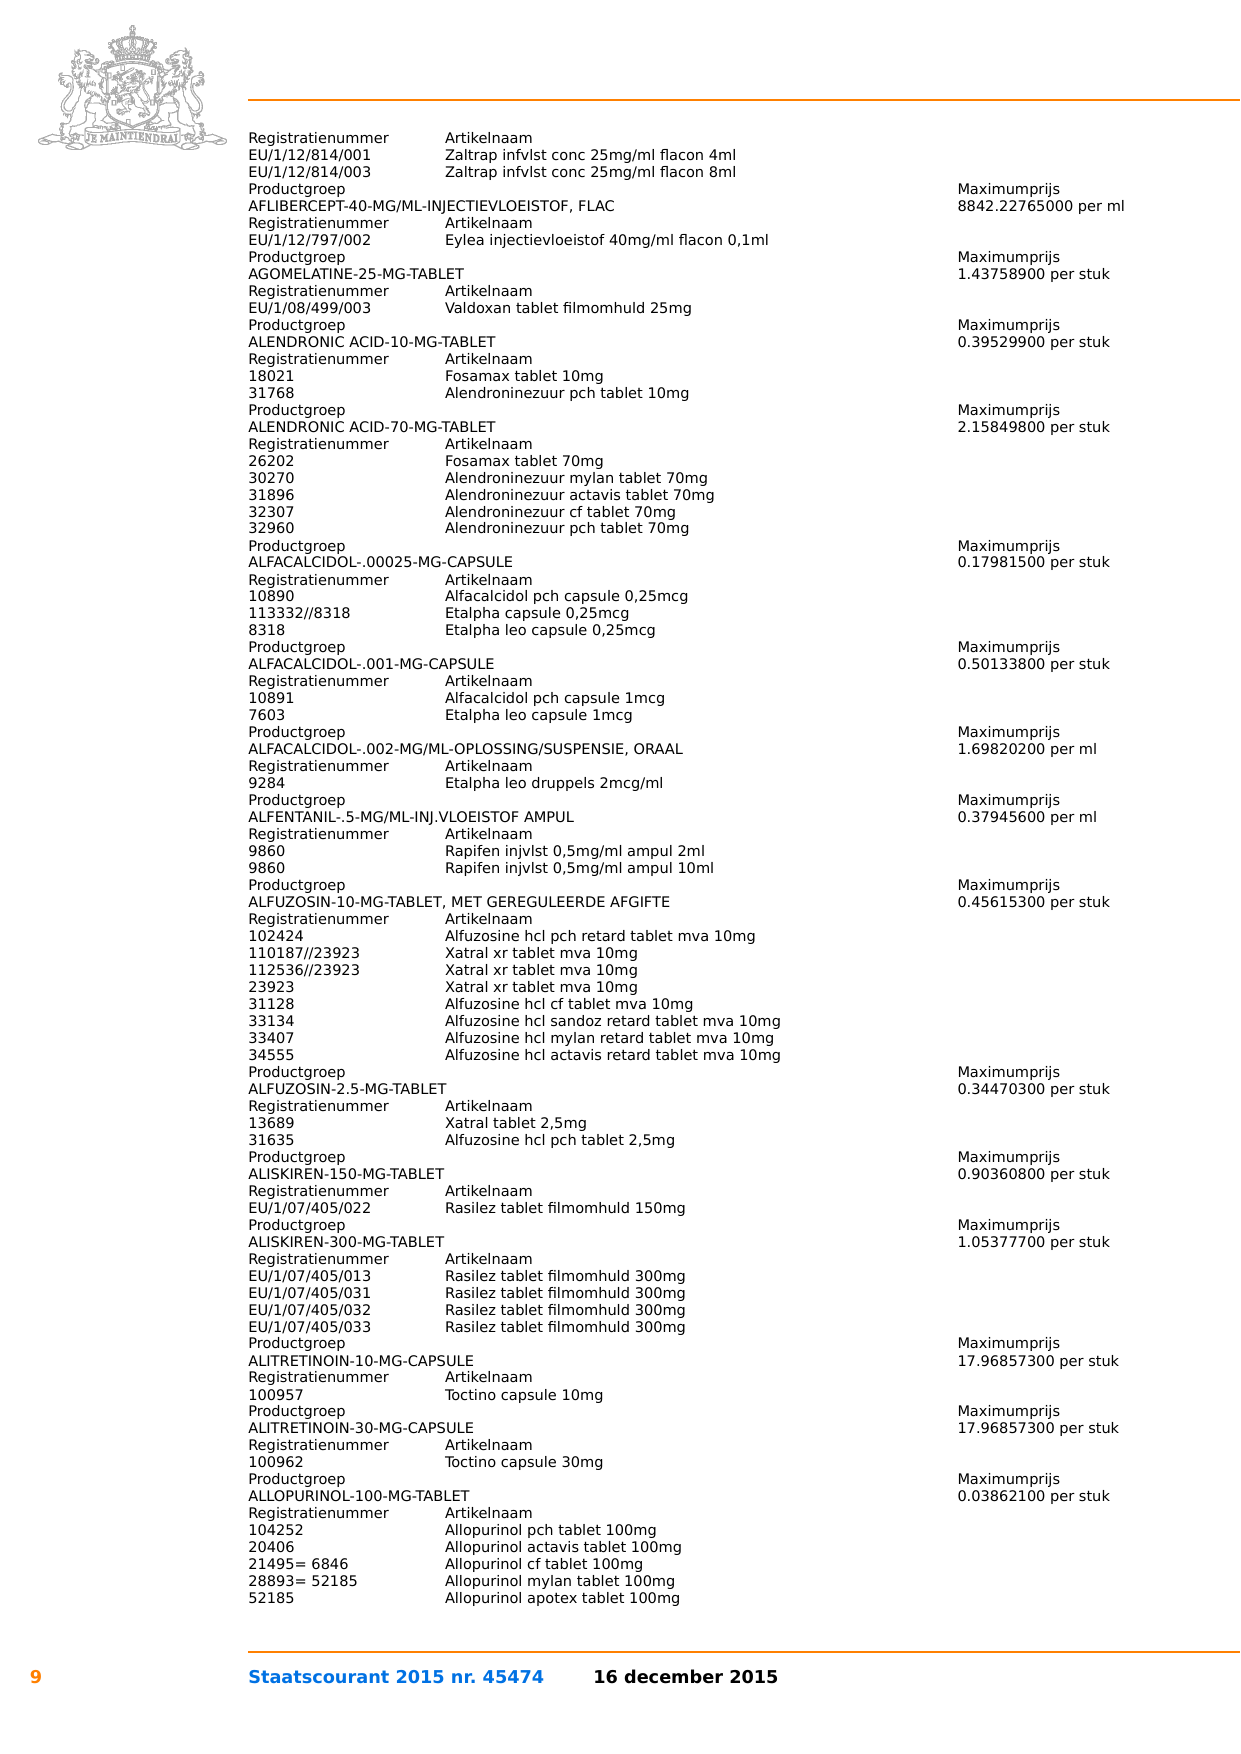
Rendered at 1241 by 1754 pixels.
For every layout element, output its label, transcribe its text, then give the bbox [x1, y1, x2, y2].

table_cell 0.90360800 per stuk [951, 1166, 1163, 1183]
table_cell ALITRETINOIN-10-MG-CAPSULE [248, 1353, 951, 1369]
table_cell [951, 504, 1163, 520]
table_cell 1.05377700 per stuk [951, 1234, 1163, 1251]
table_cell 104252 [248, 1522, 439, 1539]
table_cell [951, 351, 1163, 368]
table_cell ALFENTANIL-.5-MG/ML-INJ.VLOEISTOF AMPUL [248, 809, 951, 826]
table_cell Productgroep [248, 402, 439, 418]
table_cell Productgroep [248, 1403, 439, 1420]
table_cell ALFUZOSIN-2.5-MG-TABLET [248, 1081, 951, 1098]
table_cell Artikelnaam [439, 826, 951, 843]
table_cell Rasilez tablet filmomhuld 300mg [439, 1268, 951, 1284]
table_cell [951, 1369, 1163, 1386]
table_cell 18021 [248, 368, 439, 384]
table_cell 1.69820200 per ml [951, 741, 1163, 758]
table_cell [951, 520, 1163, 537]
table_cell 0.50133800 per stuk [951, 656, 1163, 673]
table_cell Maximumprijs [951, 538, 1163, 554]
table_cell Artikelnaam [439, 215, 951, 232]
table_cell [951, 1539, 1163, 1556]
table_cell Zaltrap infvlst conc 25mg/ml flacon 8ml [439, 164, 951, 181]
table_cell Registratienummer [248, 1183, 439, 1199]
table_cell 10891 [248, 690, 439, 707]
table_cell Registratienummer [248, 1437, 439, 1454]
table_cell ALFACALCIDOL-.00025-MG-CAPSULE [248, 554, 951, 571]
table_cell 20406 [248, 1539, 439, 1556]
table_cell EU/1/12/797/002 [248, 232, 439, 249]
table_cell Artikelnaam [439, 1437, 951, 1454]
table_cell [951, 945, 1163, 962]
table_cell Maximumprijs [951, 877, 1163, 894]
table_cell [951, 979, 1163, 996]
table_cell [951, 860, 1163, 877]
table_cell [439, 792, 951, 809]
table_cell [951, 164, 1163, 181]
table_cell Alfuzosine hcl mylan retard tablet mva 10mg [439, 1030, 951, 1047]
table_cell [951, 843, 1163, 860]
table_cell 110187//23923 [248, 945, 439, 962]
table_cell EU/1/08/499/003 [248, 300, 439, 317]
table_cell 31635 [248, 1132, 439, 1149]
table_cell [951, 232, 1163, 249]
table_cell [951, 1319, 1163, 1335]
table_cell Registratienummer [248, 1098, 439, 1115]
table_cell EU/1/07/405/013 [248, 1268, 439, 1284]
table_cell 0.03862100 per stuk [951, 1488, 1163, 1505]
table_cell 7603 [248, 707, 439, 724]
table_cell [439, 1217, 951, 1233]
table_cell Xatral xr tablet mva 10mg [439, 945, 951, 962]
table_cell Toctino capsule 10mg [439, 1386, 951, 1403]
table_cell Registratienummer [248, 351, 439, 368]
table_cell Alfuzosine hcl sandoz retard tablet mva 10mg [439, 1013, 951, 1030]
table_cell [951, 130, 1163, 147]
table_cell Productgroep [248, 877, 439, 894]
table_cell [951, 453, 1163, 469]
table_cell Eylea injectievloeistof 40mg/ml flacon 0,1ml [439, 232, 951, 249]
table_cell [439, 181, 951, 198]
table_cell 10890 [248, 588, 439, 605]
table_cell [951, 385, 1163, 402]
table_cell Alfuzosine hcl pch retard tablet mva 10mg [439, 928, 951, 945]
table_cell Registratienummer [248, 130, 439, 147]
table_cell Productgroep [248, 792, 439, 809]
table_cell Xatral tablet 2,5mg [439, 1115, 951, 1132]
table_cell [951, 1047, 1163, 1064]
table_cell Artikelnaam [439, 758, 951, 775]
table_cell Rapifen injvlst 0,5mg/ml ampul 2ml [439, 843, 951, 860]
table_cell [951, 283, 1163, 300]
table_cell Maximumprijs [951, 724, 1163, 741]
table_cell [951, 622, 1163, 639]
table_cell Valdoxan tablet filmomhuld 25mg [439, 300, 951, 317]
table_cell [951, 1285, 1163, 1301]
table_cell Alendroninezuur cf tablet 70mg [439, 504, 951, 520]
table_cell 31768 [248, 385, 439, 402]
table_cell Etalpha leo druppels 2mcg/ml [439, 775, 951, 792]
table_cell Maximumprijs [951, 792, 1163, 809]
table_cell [439, 1335, 951, 1352]
table_cell Registratienummer [248, 215, 439, 232]
table_cell [951, 758, 1163, 775]
table_cell Registratienummer [248, 436, 439, 452]
table_cell Registratienummer [248, 571, 439, 588]
table_cell Maximumprijs [951, 1335, 1163, 1352]
table_cell Alendroninezuur actavis tablet 70mg [439, 486, 951, 503]
table_cell 102424 [248, 928, 439, 945]
table_cell [951, 1590, 1163, 1607]
table_cell 23923 [248, 979, 439, 996]
table_cell Productgroep [248, 1149, 439, 1166]
table_cell Productgroep [248, 1335, 439, 1352]
table_cell [951, 1098, 1163, 1115]
table_cell AGOMELATINE-25-MG-TABLET [248, 266, 951, 283]
table_cell [951, 775, 1163, 792]
table_cell Artikelnaam [439, 1369, 951, 1386]
table_cell Allopurinol pch tablet 100mg [439, 1522, 951, 1539]
table_cell 112536//23923 [248, 962, 439, 979]
table_cell [951, 911, 1163, 928]
table_cell 113332//8318 [248, 605, 439, 622]
table_cell [951, 1030, 1163, 1047]
table_cell EU/1/07/405/022 [248, 1200, 439, 1217]
table_cell [951, 486, 1163, 503]
table_cell [951, 1183, 1163, 1199]
table_cell [439, 538, 951, 554]
table_cell [439, 249, 951, 266]
table_cell [951, 215, 1163, 232]
table_cell Productgroep [248, 249, 439, 266]
table_cell ALITRETINOIN-30-MG-CAPSULE [248, 1420, 951, 1437]
table_cell 100962 [248, 1454, 439, 1471]
table_cell Productgroep [248, 181, 439, 198]
table_cell Alfuzosine hcl pch tablet 2,5mg [439, 1132, 951, 1149]
table_cell Maximumprijs [951, 639, 1163, 656]
table_cell EU/1/07/405/031 [248, 1285, 439, 1301]
table_cell [951, 1013, 1163, 1030]
table_cell 34555 [248, 1047, 439, 1064]
table_cell Productgroep [248, 639, 439, 656]
table_cell Alfuzosine hcl cf tablet mva 10mg [439, 996, 951, 1013]
table_cell Alfuzosine hcl actavis retard tablet mva 10mg [439, 1047, 951, 1064]
table_cell EU/1/07/405/032 [248, 1301, 439, 1318]
table_cell Alendroninezuur pch tablet 10mg [439, 385, 951, 402]
table_cell Registratienummer [248, 673, 439, 690]
table_cell Registratienummer [248, 826, 439, 843]
table_cell Productgroep [248, 1064, 439, 1081]
table_cell Allopurinol apotex tablet 100mg [439, 1590, 951, 1607]
table_cell Maximumprijs [951, 1149, 1163, 1166]
table_cell [951, 962, 1163, 979]
table_cell [951, 673, 1163, 690]
table_cell 52185 [248, 1590, 439, 1607]
table_cell Registratienummer [248, 1505, 439, 1522]
table_cell 21495= 6846 [248, 1556, 439, 1573]
table_cell Alfacalcidol pch capsule 1mcg [439, 690, 951, 707]
table_cell Alendroninezuur pch tablet 70mg [439, 520, 951, 537]
table_cell AFLIBERCEPT-40-MG/ML-INJECTIEVLOEISTOF, FLAC [248, 198, 951, 215]
table_cell ALENDRONIC ACID-70-MG-TABLET [248, 419, 951, 436]
table_cell 8318 [248, 622, 439, 639]
table_cell [951, 588, 1163, 605]
table_cell 28893= 52185 [248, 1573, 439, 1590]
table_cell Artikelnaam [439, 283, 951, 300]
table_cell [951, 1132, 1163, 1149]
table_cell 0.37945600 per ml [951, 809, 1163, 826]
table_cell [951, 436, 1163, 452]
table_cell Registratienummer [248, 758, 439, 775]
table_cell Allopurinol cf tablet 100mg [439, 1556, 951, 1573]
table_cell [951, 300, 1163, 317]
table_cell Fosamax tablet 70mg [439, 453, 951, 469]
table_cell Productgroep [248, 1471, 439, 1488]
table_cell ALISKIREN-300-MG-TABLET [248, 1234, 951, 1251]
table_cell Registratienummer [248, 1369, 439, 1386]
table_cell EU/1/12/814/001 [248, 147, 439, 164]
table_cell [951, 147, 1163, 164]
table_cell Maximumprijs [951, 249, 1163, 266]
table_cell 0.17981500 per stuk [951, 554, 1163, 571]
table_cell 0.34470300 per stuk [951, 1081, 1163, 1098]
table_cell [439, 1403, 951, 1420]
table_cell 32960 [248, 520, 439, 537]
table_cell [951, 1522, 1163, 1539]
table_cell Productgroep [248, 724, 439, 741]
table_cell Zaltrap infvlst conc 25mg/ml flacon 4ml [439, 147, 951, 164]
table_cell [951, 707, 1163, 724]
table_cell ALISKIREN-150-MG-TABLET [248, 1166, 951, 1183]
table_cell EU/1/07/405/033 [248, 1319, 439, 1335]
table_cell 30270 [248, 470, 439, 486]
table_cell [951, 1556, 1163, 1573]
table_cell [951, 928, 1163, 945]
table_cell 1.43758900 per stuk [951, 266, 1163, 283]
table_cell 17.96857300 per stuk [951, 1420, 1163, 1437]
table_cell Alfacalcidol pch capsule 0,25mcg [439, 588, 951, 605]
table_cell Artikelnaam [439, 1183, 951, 1199]
table_cell Artikelnaam [439, 673, 951, 690]
table_cell [951, 690, 1163, 707]
table_cell [951, 368, 1163, 384]
table_cell [951, 996, 1163, 1013]
table_cell [951, 1115, 1163, 1132]
table_cell 33407 [248, 1030, 439, 1047]
table_cell 26202 [248, 453, 439, 469]
table_cell [951, 1251, 1163, 1267]
table_cell [439, 639, 951, 656]
table_cell [951, 1386, 1163, 1403]
table_cell 9860 [248, 860, 439, 877]
table_cell Allopurinol mylan tablet 100mg [439, 1573, 951, 1590]
table_cell Productgroep [248, 317, 439, 334]
table_cell Etalpha leo capsule 1mcg [439, 707, 951, 724]
table_cell [951, 1505, 1163, 1522]
table_cell 32307 [248, 504, 439, 520]
table_cell 31128 [248, 996, 439, 1013]
table_cell Rapifen injvlst 0,5mg/ml ampul 10ml [439, 860, 951, 877]
table_cell Allopurinol actavis tablet 100mg [439, 1539, 951, 1556]
table_cell 0.45615300 per stuk [951, 894, 1163, 911]
table_cell Registratienummer [248, 1251, 439, 1267]
table_cell 2.15849800 per stuk [951, 419, 1163, 436]
table_cell [951, 1573, 1163, 1590]
table_cell Rasilez tablet filmomhuld 300mg [439, 1285, 951, 1301]
table_cell Fosamax tablet 10mg [439, 368, 951, 384]
table_cell [439, 1149, 951, 1166]
table_cell Artikelnaam [439, 130, 951, 147]
table_cell 100957 [248, 1386, 439, 1403]
table_cell [439, 724, 951, 741]
table_cell EU/1/12/814/003 [248, 164, 439, 181]
table_cell [951, 1301, 1163, 1318]
table_cell Productgroep [248, 1217, 439, 1233]
table_cell Rasilez tablet filmomhuld 300mg [439, 1301, 951, 1318]
table_cell [951, 826, 1163, 843]
table_cell Artikelnaam [439, 1098, 951, 1115]
table_cell Maximumprijs [951, 317, 1163, 334]
table_cell [439, 1064, 951, 1081]
table_cell Xatral xr tablet mva 10mg [439, 962, 951, 979]
table_cell Artikelnaam [439, 1505, 951, 1522]
table_cell Registratienummer [248, 283, 439, 300]
table_cell 9860 [248, 843, 439, 860]
table_cell 33134 [248, 1013, 439, 1030]
picture [38, 25, 227, 150]
table_cell Maximumprijs [951, 1064, 1163, 1081]
table_cell [951, 1437, 1163, 1454]
table_cell [951, 605, 1163, 622]
table_cell 8842.22765000 per ml [951, 198, 1163, 215]
table_cell ALFACALCIDOL-.002-MG/ML-OPLOSSING/SUSPENSIE, ORAAL [248, 741, 951, 758]
table_cell ALFACALCIDOL-.001-MG-CAPSULE [248, 656, 951, 673]
table_cell Artikelnaam [439, 1251, 951, 1267]
table_cell Rasilez tablet filmomhuld 300mg [439, 1319, 951, 1335]
table_cell ALFUZOSIN-10-MG-TABLET, MET GEREGULEERDE AFGIFTE [248, 894, 951, 911]
table_cell 31896 [248, 486, 439, 503]
table_cell 13689 [248, 1115, 439, 1132]
table_cell [951, 470, 1163, 486]
table_cell Maximumprijs [951, 402, 1163, 418]
table_cell Artikelnaam [439, 436, 951, 452]
table_cell [439, 402, 951, 418]
table_cell Alendroninezuur mylan tablet 70mg [439, 470, 951, 486]
table_cell Productgroep [248, 538, 439, 554]
table_cell [951, 1268, 1163, 1284]
table_cell Registratienummer [248, 911, 439, 928]
table_cell [951, 1200, 1163, 1217]
table_cell Artikelnaam [439, 351, 951, 368]
table_cell [439, 877, 951, 894]
table_cell Toctino capsule 30mg [439, 1454, 951, 1471]
table_cell Etalpha capsule 0,25mcg [439, 605, 951, 622]
table_cell ALLOPURINOL-100-MG-TABLET [248, 1488, 951, 1505]
table_cell Maximumprijs [951, 181, 1163, 198]
table_cell Artikelnaam [439, 911, 951, 928]
table_cell Etalpha leo capsule 0,25mcg [439, 622, 951, 639]
table_cell Rasilez tablet filmomhuld 150mg [439, 1200, 951, 1217]
table_cell [951, 1454, 1163, 1471]
table_cell Maximumprijs [951, 1217, 1163, 1233]
table_cell 0.39529900 per stuk [951, 334, 1163, 351]
table_cell 9284 [248, 775, 439, 792]
table_cell Artikelnaam [439, 571, 951, 588]
table_cell Xatral xr tablet mva 10mg [439, 979, 951, 996]
table_cell 17.96857300 per stuk [951, 1353, 1163, 1369]
table_cell [439, 317, 951, 334]
table_cell [951, 571, 1163, 588]
table_cell [439, 1471, 951, 1488]
table_cell Maximumprijs [951, 1471, 1163, 1488]
table_cell ALENDRONIC ACID-10-MG-TABLET [248, 334, 951, 351]
table_cell Maximumprijs [951, 1403, 1163, 1420]
